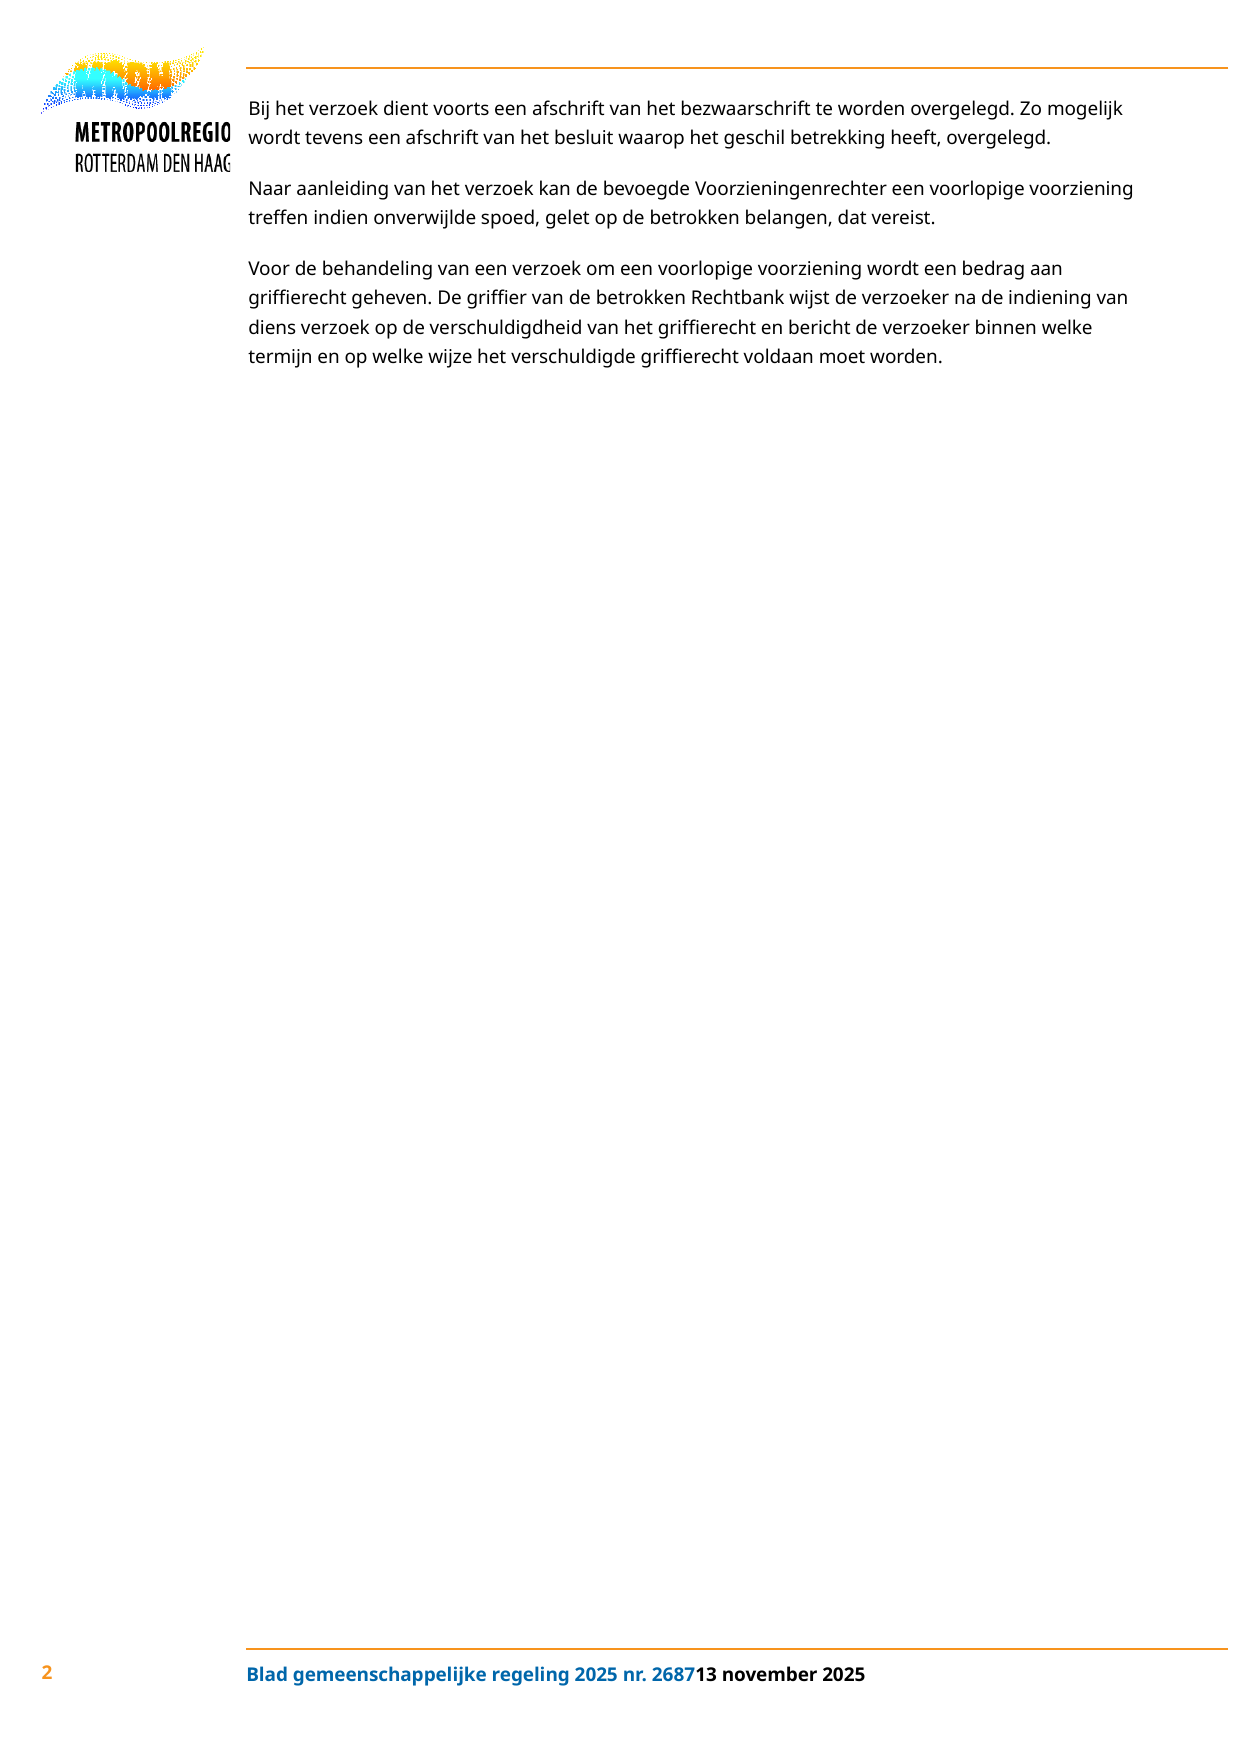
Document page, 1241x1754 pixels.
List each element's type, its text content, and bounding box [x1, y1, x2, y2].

picture [41, 47, 231, 172]
text Voor de behandeling van een verzoek om een voorlopige voorziening wordt een bedrag aan griffierecht geheven. De griffier van de betrokken Rechtbank wijst de verzoeker na de indiening van diens verzoek op de verschuldigdheid van het griffierecht en bericht de verzoeker binnen welke termijn en op welke wijze het verschuldigde griffierecht voldaan moet worden. [248, 255, 1152, 369]
text Naar aanleiding van het verzoek kan de bevoegde Voorzieningenrechter een voorlopige voorziening treffen indien onverwijlde spoed, gelet op de betrokken belangen, dat vereist. [248, 175, 1152, 230]
text Bij het verzoek dient voorts een afschrift van het bezwaarschrift te worden overgelegd. Zo mogelijk wordt tevens een afschrift van het besluit waarop het geschil betrekking heeft, overgelegd. [248, 95, 1152, 150]
